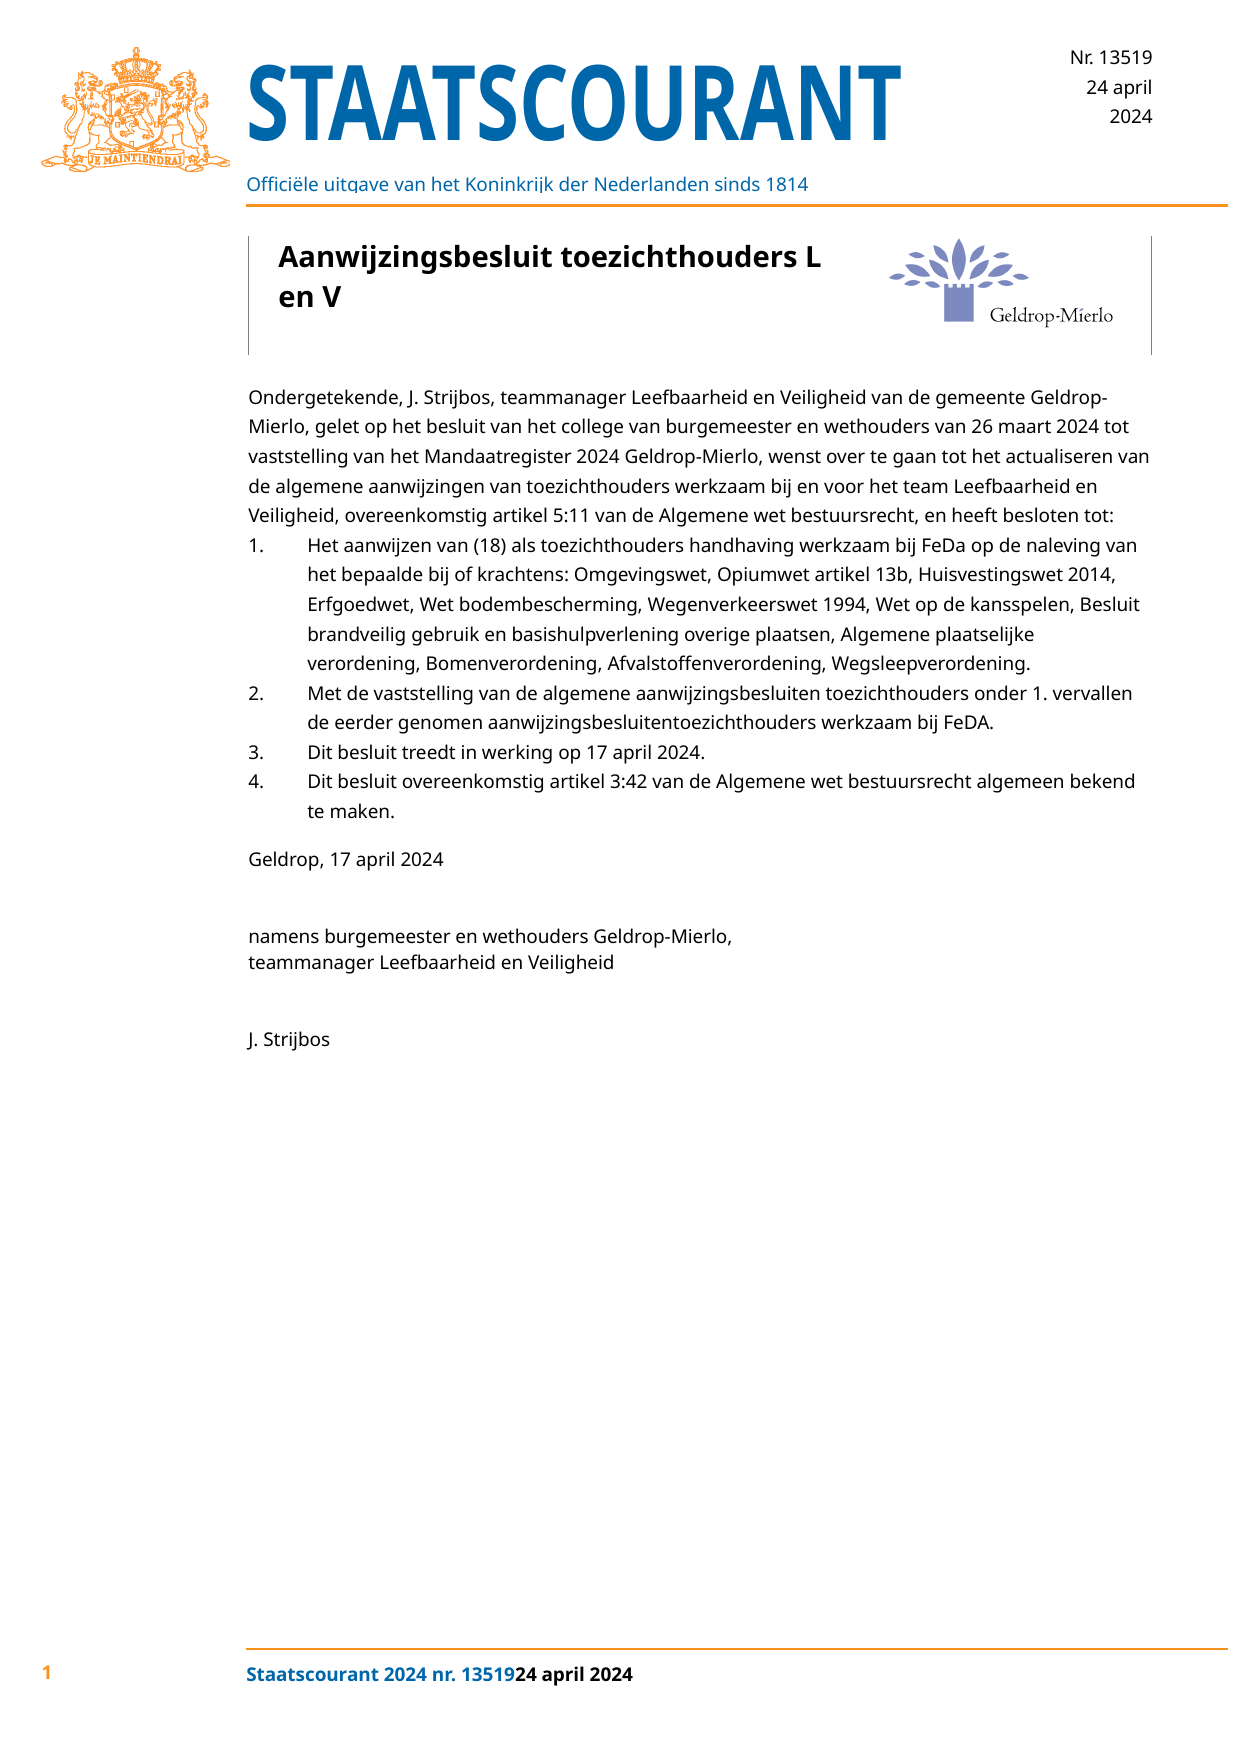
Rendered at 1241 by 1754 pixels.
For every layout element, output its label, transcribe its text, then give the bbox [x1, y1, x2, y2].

picture [41, 47, 231, 172]
text Geldrop, 17 april 2024 [248, 846, 1152, 872]
text teammanager Leefbaarheid en Veiligheid [248, 949, 1152, 975]
table_header Aanwijzingsbesluit toezichthouders L en V [249, 236, 850, 355]
text Ondergetekende, J. Strijbos, teammanager Leefbaarheid en Veiligheid van de gemeente Geldrop-Mierlo, gelet op het besluit van het college van burgemeester en wethouders van 26 maart 2024 tot vaststelling van het Mandaatregister 2024 Geldrop-Mierlo, wenst over te gaan tot het actualiseren van de algemene aanwijzingen van toezichthouders werkzaam bij en voor het team Leefbaarheid en Veiligheid, overeenkomstig artikel 5:11 van de Algemene wet bestuursrecht, en heeft besloten tot: [248, 384, 1152, 528]
list Dit besluit treedt in werking op 17 april 2024. [248, 739, 1152, 765]
text J. Strijbos [248, 1026, 1152, 1052]
text namens burgemeester en wethouders Geldrop-Mierlo, [248, 923, 1152, 949]
table_header [850, 236, 1151, 355]
list Het aanwijzen van (18) als toezichthouders handhaving werkzaam bij FeDa op de naleving van het bepaalde bij of krachtens: Omgevingswet, Opiumwet artikel 13b, Huisvestingswet 2014, Erfgoedwet, Wet bodembescherming, Wegenverkeerswet 1994, Wet op de kansspelen, Besluit brandveilig gebruik en basishulpverlening overige plaatsen, Algemene plaatselijke verordening, Bomenverordening, Afvalstoffenverordening, Wegsleepverordening. [248, 532, 1152, 676]
list Met de vaststelling van de algemene aanwijzingsbesluiten toezichthouders onder 1. vervallen de eerder genomen aanwijzingsbesluitentoezichthouders werkzaam bij FeDA. [248, 680, 1152, 735]
list Dit besluit overeenkomstig artikel 3:42 van de Algemene wet bestuursrecht algemeen bekend te maken. [248, 769, 1152, 824]
picture [882, 236, 1119, 329]
